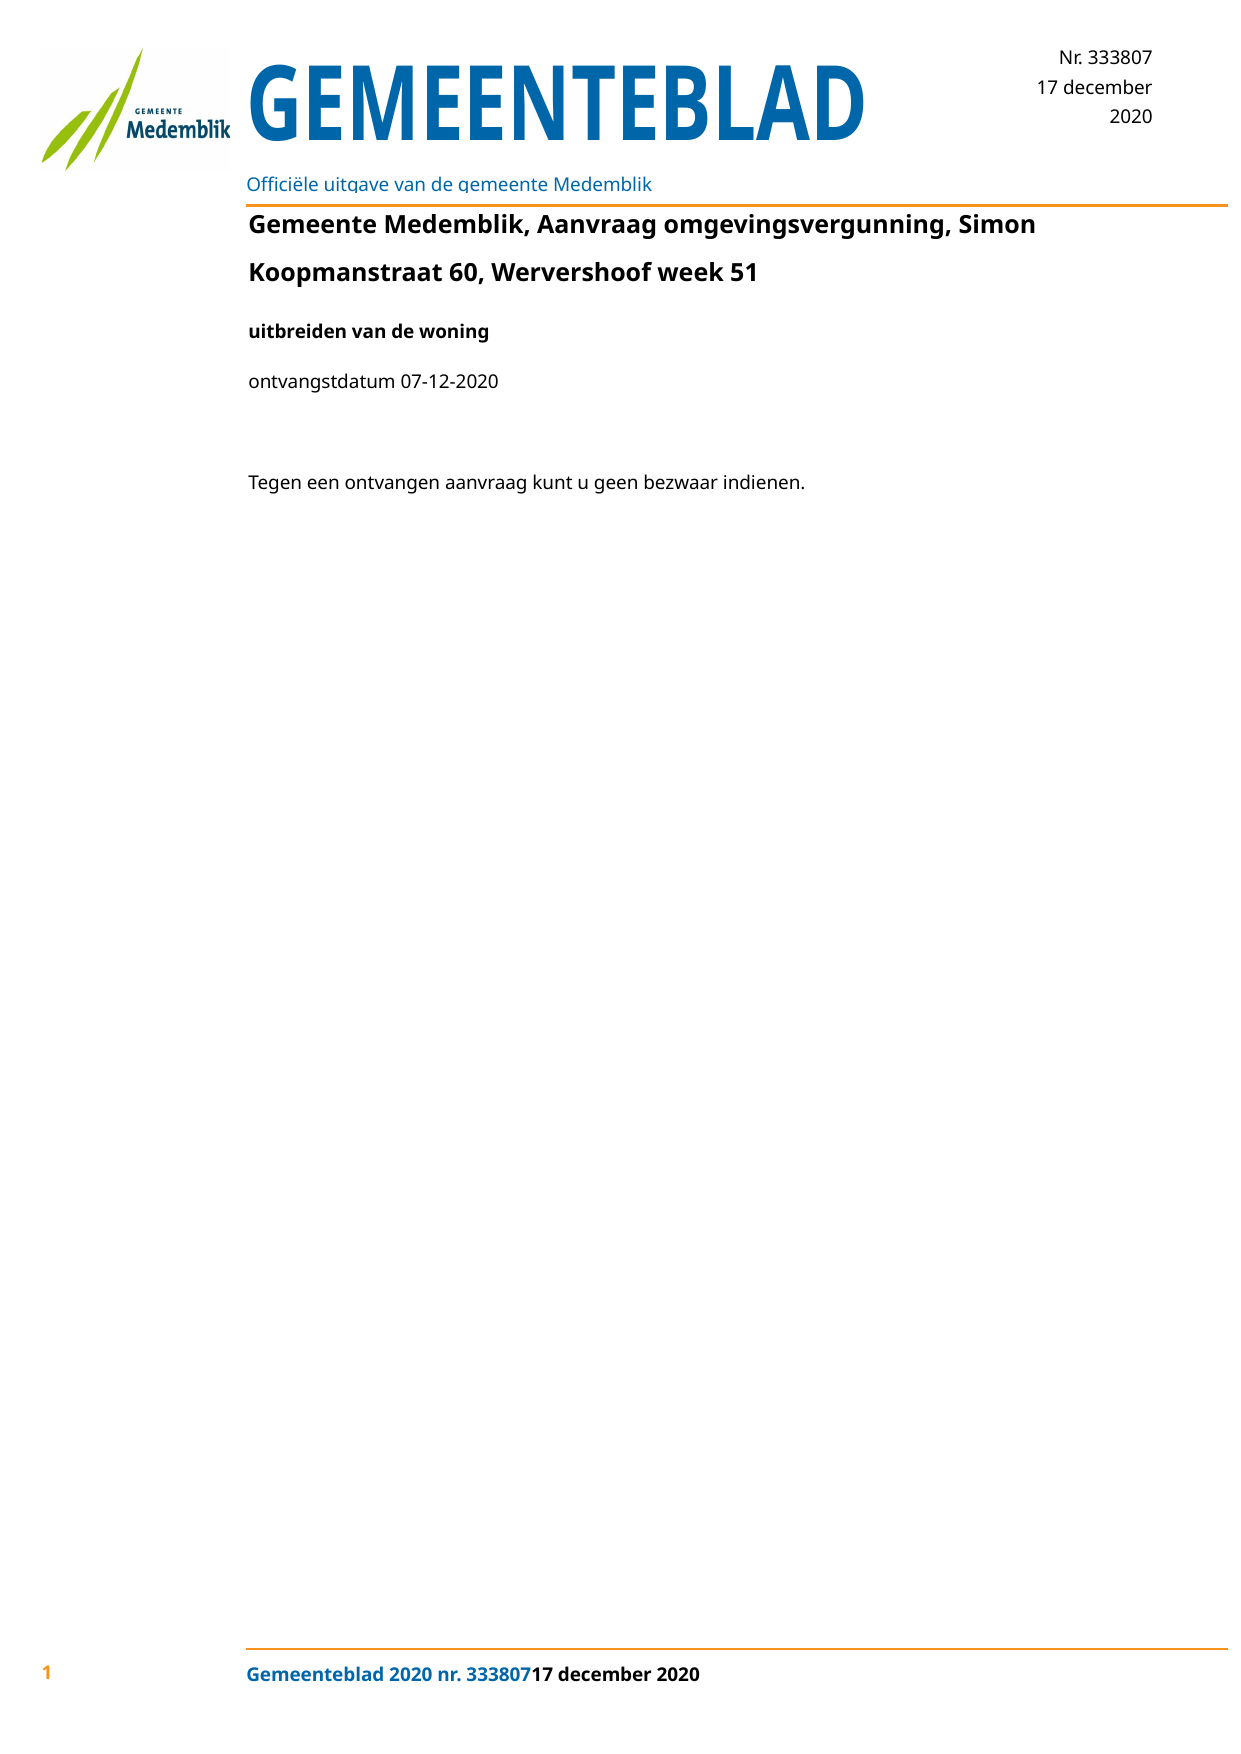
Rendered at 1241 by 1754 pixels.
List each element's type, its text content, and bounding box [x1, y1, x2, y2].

text Tegen een ontvangen aanvraag kunt u geen bezwaar indienen. [248, 469, 1152, 495]
picture [41, 47, 231, 172]
text Gemeente Medemblik, Aanvraag omgevingsvergunning, Simon Koopmanstraat 60, Wervershoof week 51 [248, 207, 1152, 288]
text uitbreiden van de woning [248, 318, 1152, 344]
text ontvangstdatum 07-12-2020 [248, 368, 1152, 394]
